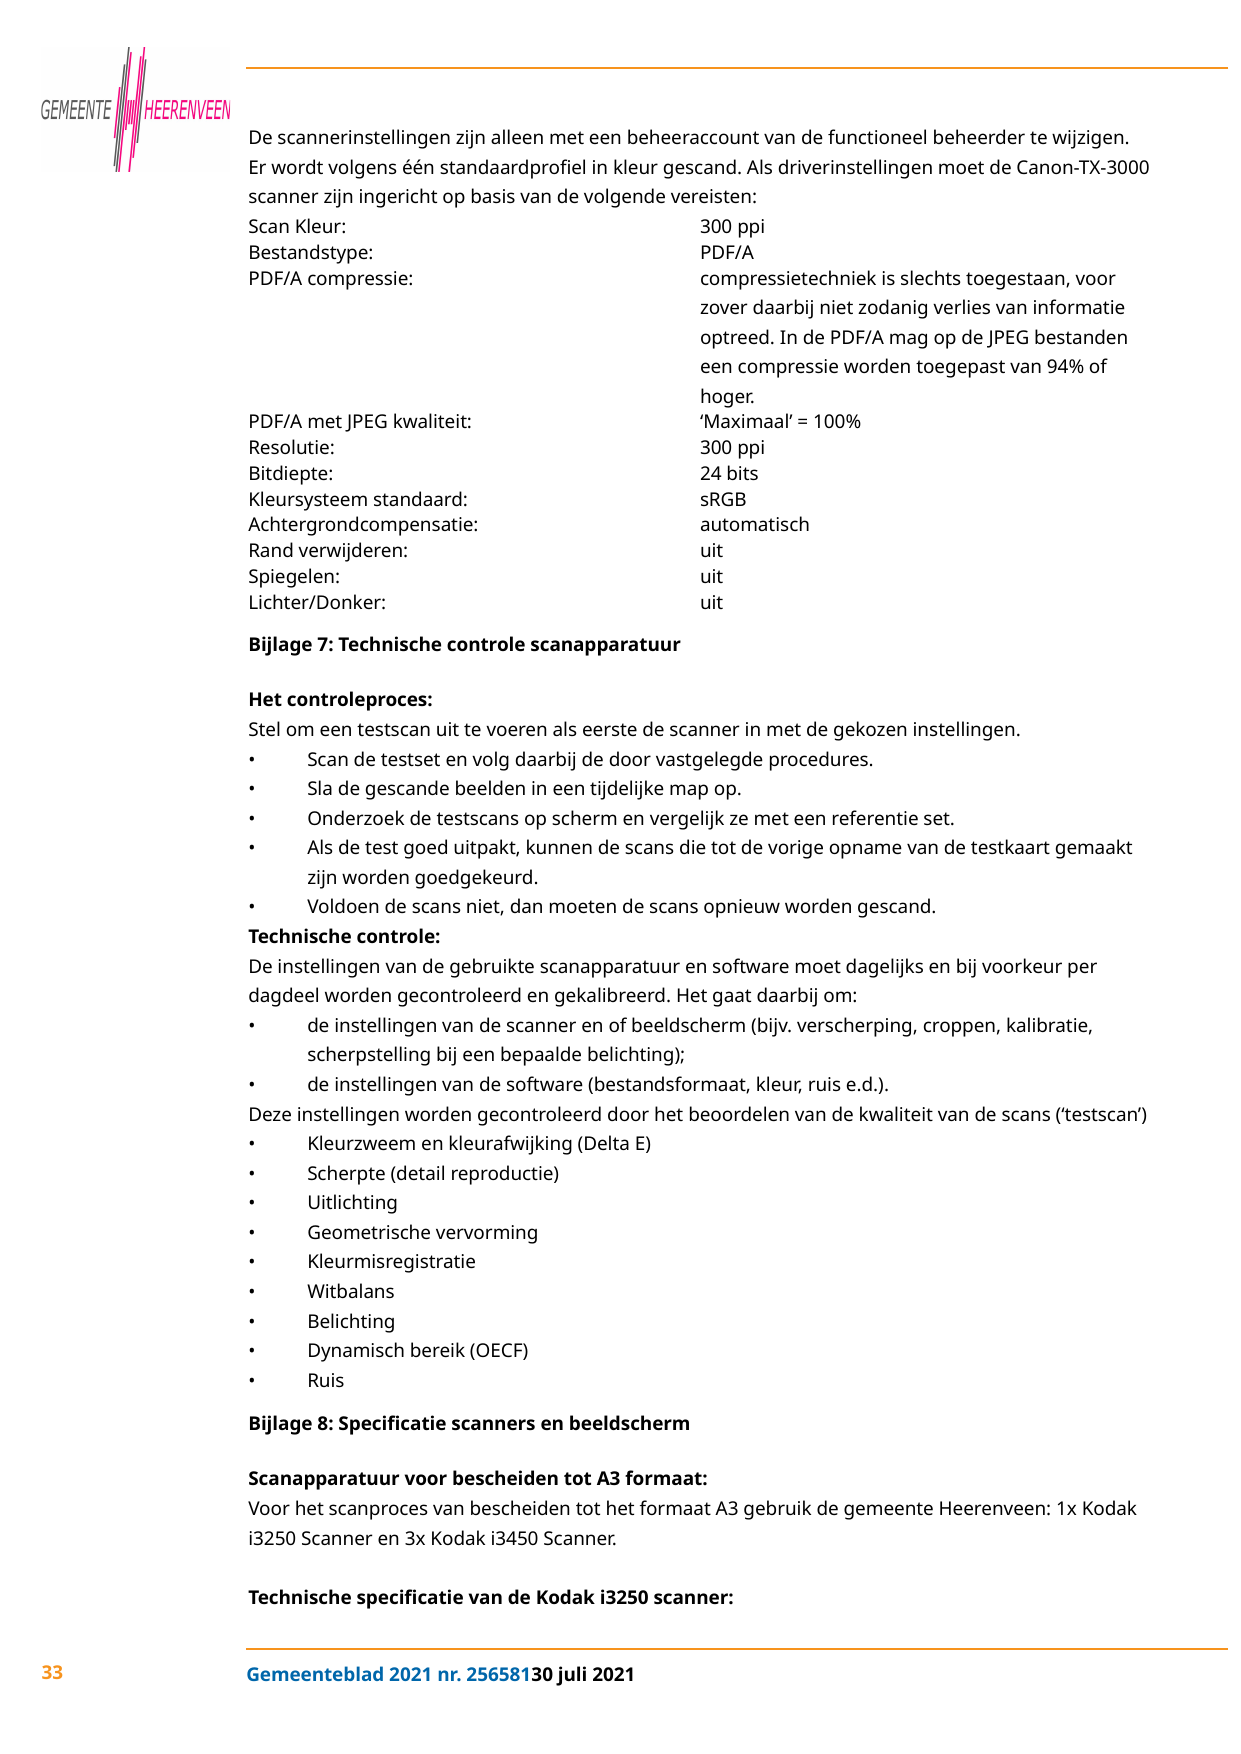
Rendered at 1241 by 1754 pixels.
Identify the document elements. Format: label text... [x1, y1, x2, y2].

table_cell Rand verwijderen: [248, 538, 700, 563]
list Voldoen de scans niet, dan moeten de scans opnieuw worden gescand. [248, 894, 1152, 919]
text Het controleproces: [248, 687, 1152, 712]
table_cell 300 ppi [700, 435, 1152, 460]
list Sla de gescande beelden in een tijdelijke map op. [248, 775, 1152, 801]
list Witbalans [248, 1278, 1152, 1304]
list de instellingen van de scanner en of beeldscherm (bijv. verscherping, croppen, kalibratie, scherpstelling bij een bepaalde belichting); [248, 1012, 1152, 1067]
text Scanapparatuur voor bescheiden tot A3 formaat: [248, 1466, 1152, 1491]
table_cell PDF/A [700, 239, 1152, 265]
list Kleurzweem en kleurafwijking (Delta E) [248, 1130, 1152, 1156]
text De scannerinstellingen zijn alleen met een beheeraccount van de functioneel beheerder te wijzigen. Er wordt volgens één standaardprofiel in kleur gescand. Als driverinstellingen moet de Canon-TX-3000 scanner zijn ingericht op basis van de volgende vereisten: [248, 124, 1152, 209]
list Scan de testset en volg daarbij de door vastgelegde procedures. [248, 746, 1152, 772]
text De instellingen van de gebruikte scanapparatuur en software moet dagelijks en bij voorkeur per dagdeel worden gecontroleerd en gekalibreerd. Het gaat daarbij om: [248, 953, 1152, 1008]
list Dynamisch bereik (OECF) [248, 1337, 1152, 1363]
table_cell automatisch [700, 512, 1152, 537]
text Bijlage 7: Technische controle scanapparatuur [248, 631, 1152, 657]
list Belichting [248, 1308, 1152, 1334]
list Geometrische vervorming [248, 1219, 1152, 1245]
table_cell sRGB [700, 486, 1152, 512]
list de instellingen van de software (bestandsformaat, kleur, ruis e.d.). [248, 1071, 1152, 1097]
text Voor het scanproces van bescheiden tot het formaat A3 gebruik de gemeente Heerenveen: 1x Kodak i3250 Scanner en 3x Kodak i3450 Scanner. [248, 1495, 1152, 1550]
list Ruis [248, 1367, 1152, 1393]
table_cell PDF/A compressie: [248, 265, 700, 409]
table_cell uit [700, 589, 1152, 614]
table_cell 24 bits [700, 460, 1152, 486]
table_cell Kleursysteem standaard: [248, 486, 700, 512]
table_cell uit [700, 563, 1152, 589]
picture [41, 47, 231, 172]
text Bijlage 8: Specificatie scanners en beeldscherm [248, 1410, 1152, 1436]
table_cell Resolutie: [248, 435, 700, 460]
text Stel om een testscan uit te voeren als eerste de scanner in met de gekozen instellingen. [248, 716, 1152, 742]
table_cell uit [700, 538, 1152, 563]
list Scherpte (detail reproductie) [248, 1160, 1152, 1186]
table_cell PDF/A met JPEG kwaliteit: [248, 409, 700, 434]
table_cell Bitdiepte: [248, 460, 700, 486]
list Kleurmisregistratie [248, 1249, 1152, 1274]
text Technische specificatie van de Kodak i3250 scanner: [248, 1584, 1152, 1609]
table_cell Lichter/Donker: [248, 589, 700, 614]
list Als de test goed uitpakt, kunnen de scans die tot de vorige opname van de testkaart gemaakt zijn worden goedgekeurd. [248, 834, 1152, 890]
table_cell Spiegelen: [248, 563, 700, 589]
list Onderzoek de testscans op scherm en vergelijk ze met een referentie set. [248, 805, 1152, 831]
table_header Scan Kleur: [248, 213, 700, 239]
table_cell Bestandstype: [248, 239, 700, 265]
text Deze instellingen worden gecontroleerd door het beoordelen van de kwaliteit van de scans (‘testscan’) [248, 1101, 1152, 1127]
table_cell ‘Maximaal’ = 100% [700, 409, 1152, 434]
text Technische controle: [248, 923, 1152, 949]
table_cell compressietechniek is slechts toegestaan, voor zover daarbij niet zodanig verlies van informatie optreed. In de PDF/A mag op de JPEG bestanden een compressie worden toegepast van 94% of hoger. [700, 265, 1152, 409]
table_cell Achtergrondcompensatie: [248, 512, 700, 537]
table_header 300 ppi [700, 213, 1152, 239]
list Uitlichting [248, 1189, 1152, 1215]
